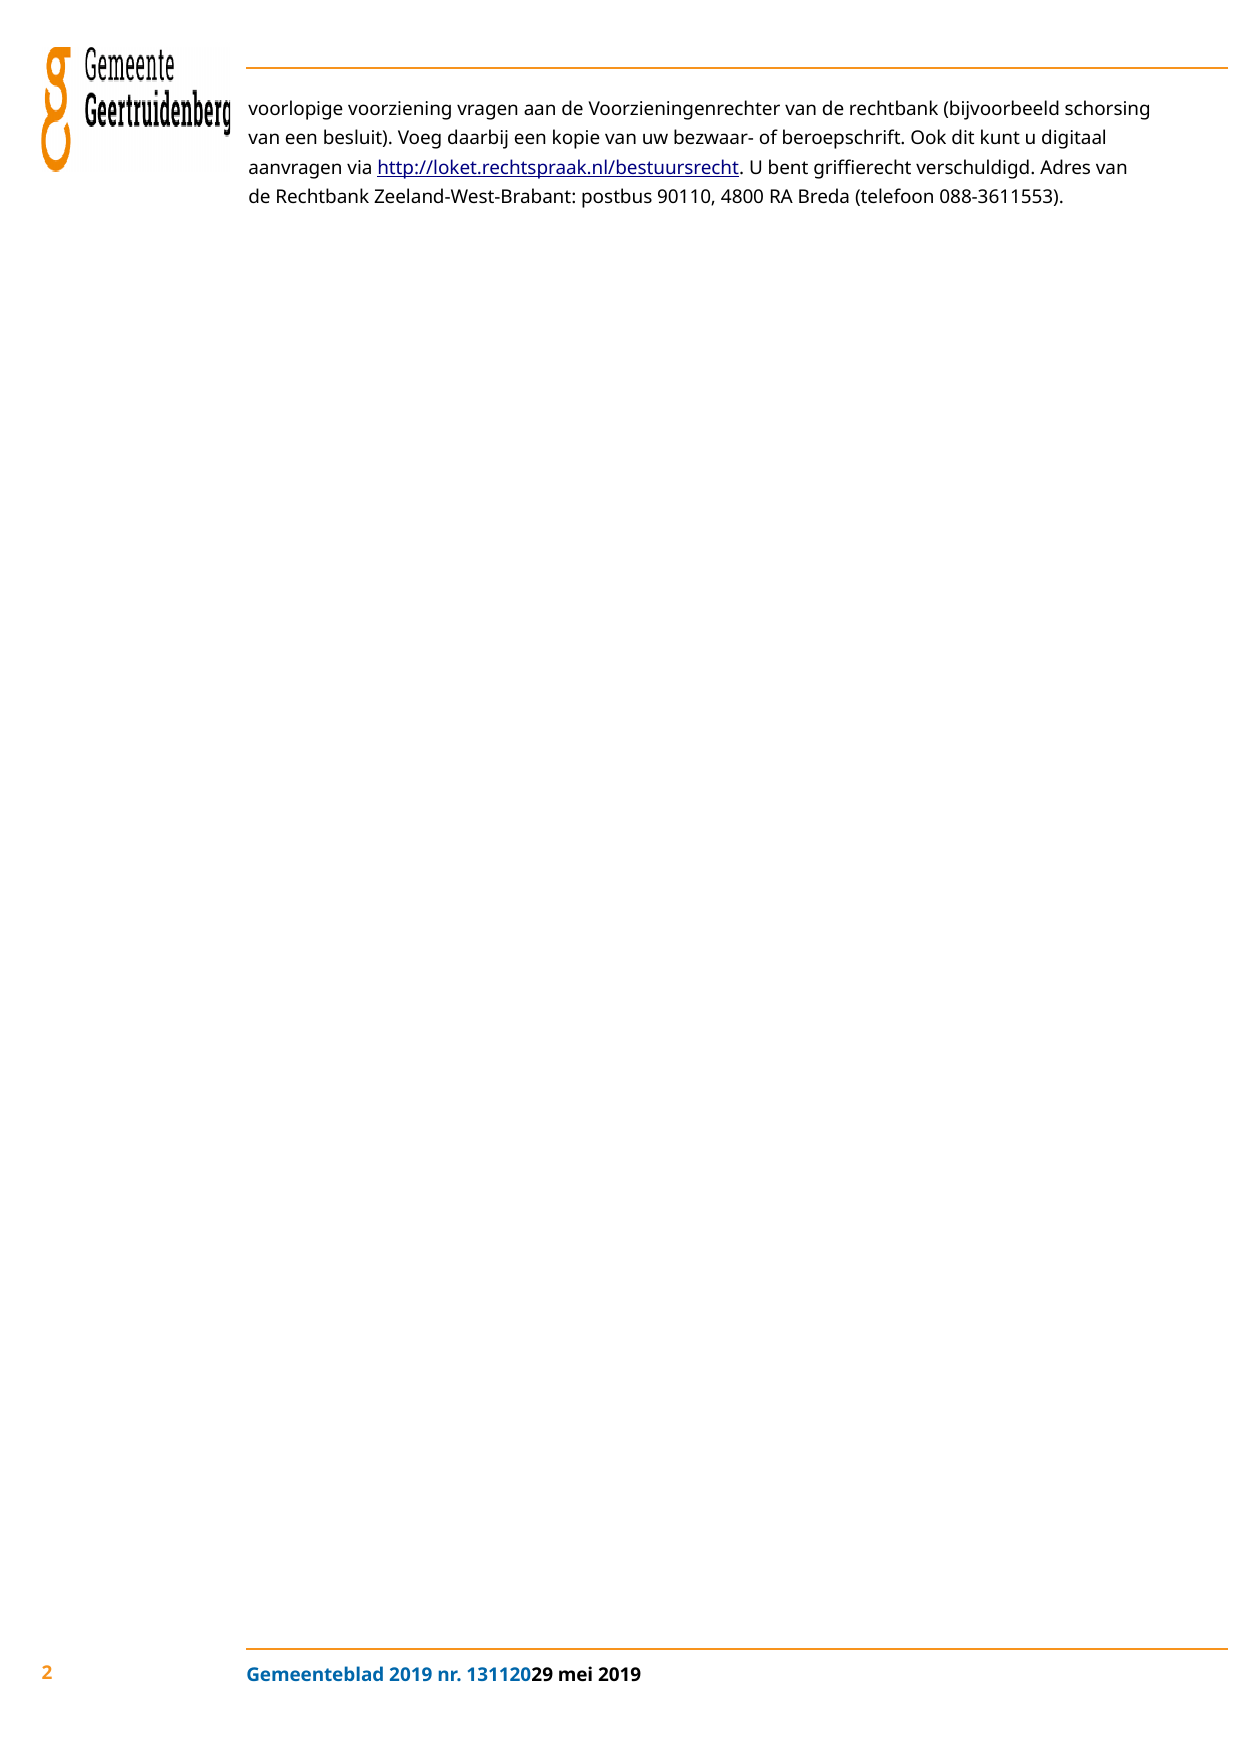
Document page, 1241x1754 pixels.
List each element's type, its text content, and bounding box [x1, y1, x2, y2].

picture [41, 47, 231, 172]
text voorlopige voorziening vragen aan de Voorzieningenrechter van de rechtbank (bijvoorbeeld schorsing van een besluit). Voeg daarbij een kopie van uw bezwaar- of beroepschrift. Ook dit kunt u digitaal aanvragen via http://loket.rechtspraak.nl/bestuursrecht. U bent griffierecht verschuldigd. Adres van de Rechtbank Zeeland-West-Brabant: postbus 90110, 4800 RA Breda (telefoon 088-3611553). [248, 95, 1152, 209]
